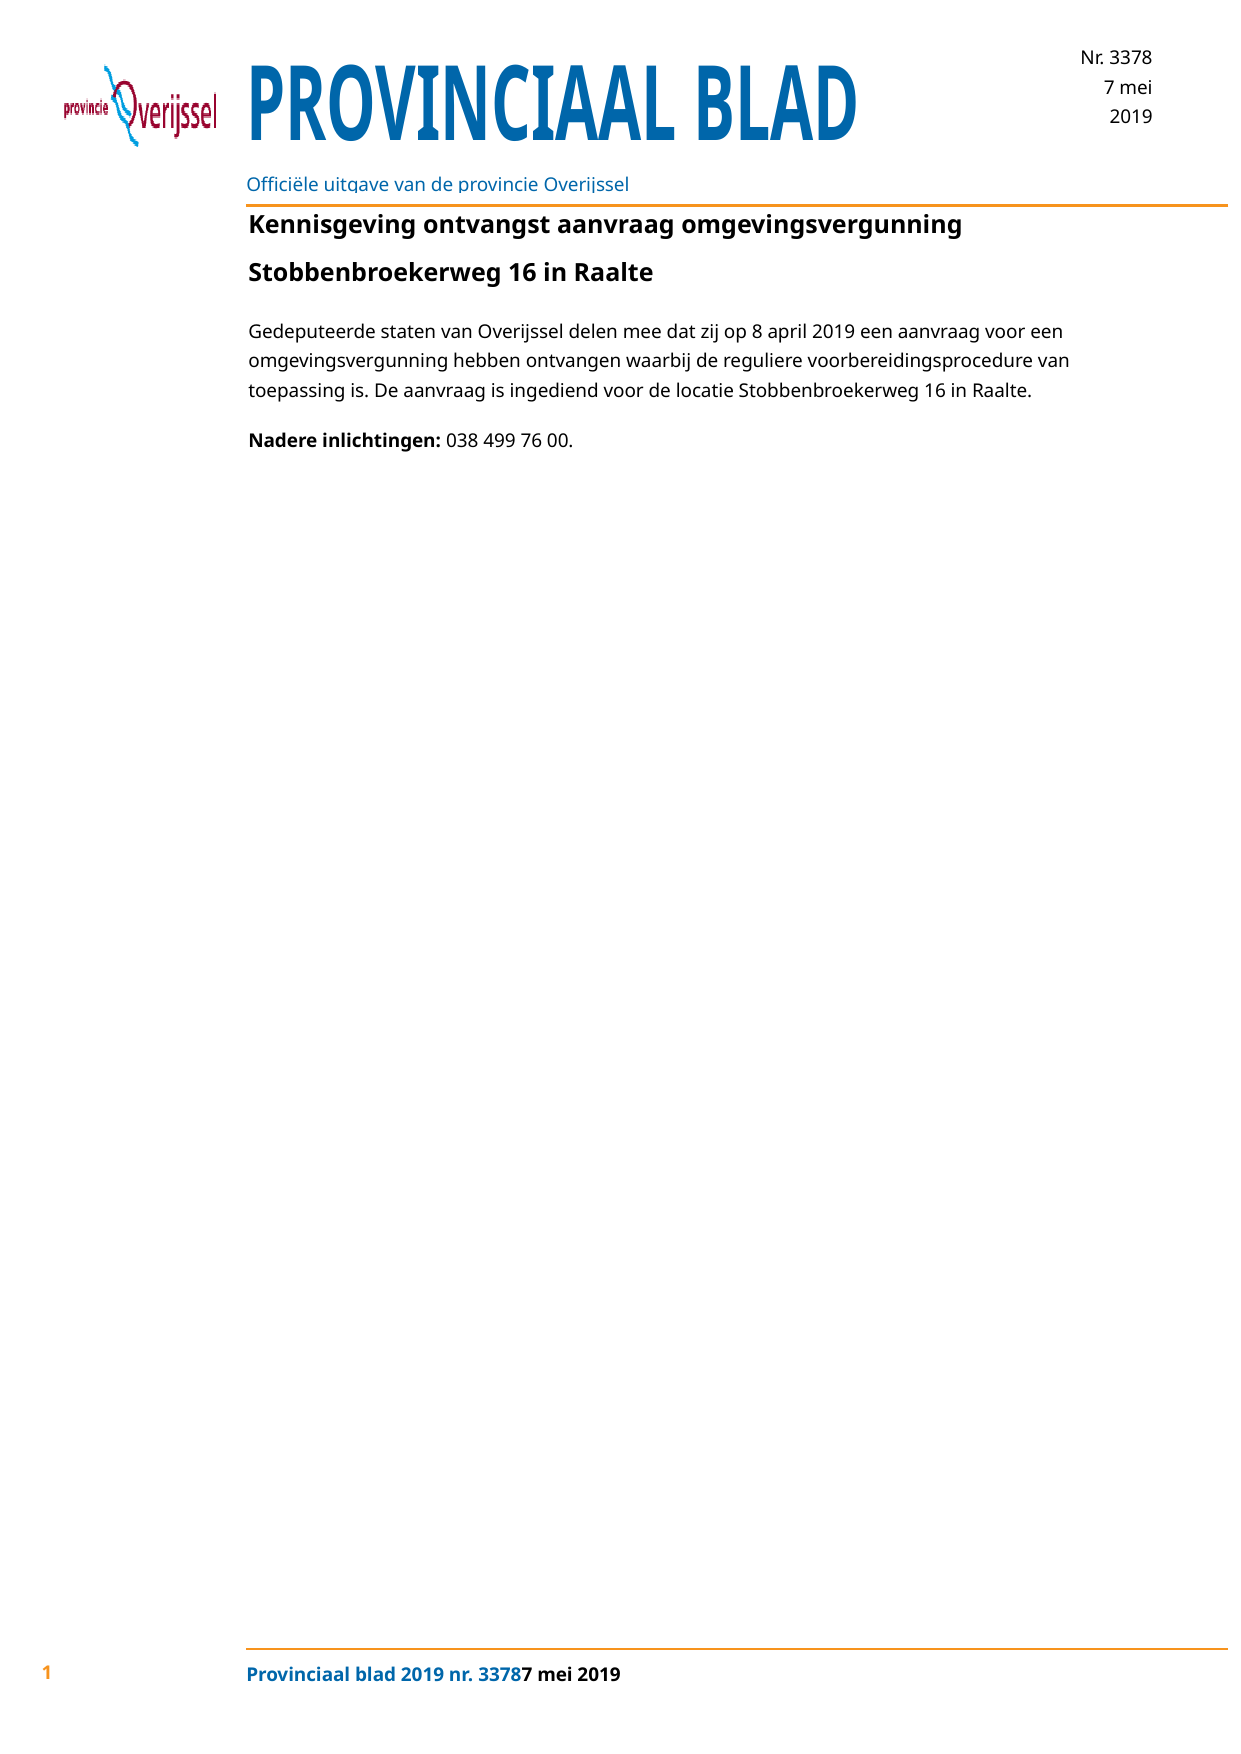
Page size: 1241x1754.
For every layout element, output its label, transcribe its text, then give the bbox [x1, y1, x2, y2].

text Nadere inlichtingen: 038 499 76 00. [248, 427, 1152, 453]
text Gedeputeerde staten van Overijssel delen mee dat zij op 8 april 2019 een aanvraag voor een omgevingsvergunning hebben ontvangen waarbij de reguliere voorbereidingsprocedure van toepassing is. De aanvraag is ingediend voor de locatie Stobbenbroekerweg 16 in Raalte. [248, 318, 1152, 403]
text Kennisgeving ontvangst aanvraag omgevingsvergunning Stobbenbroekerweg 16 in Raalte [248, 207, 1152, 288]
picture [41, 47, 231, 172]
